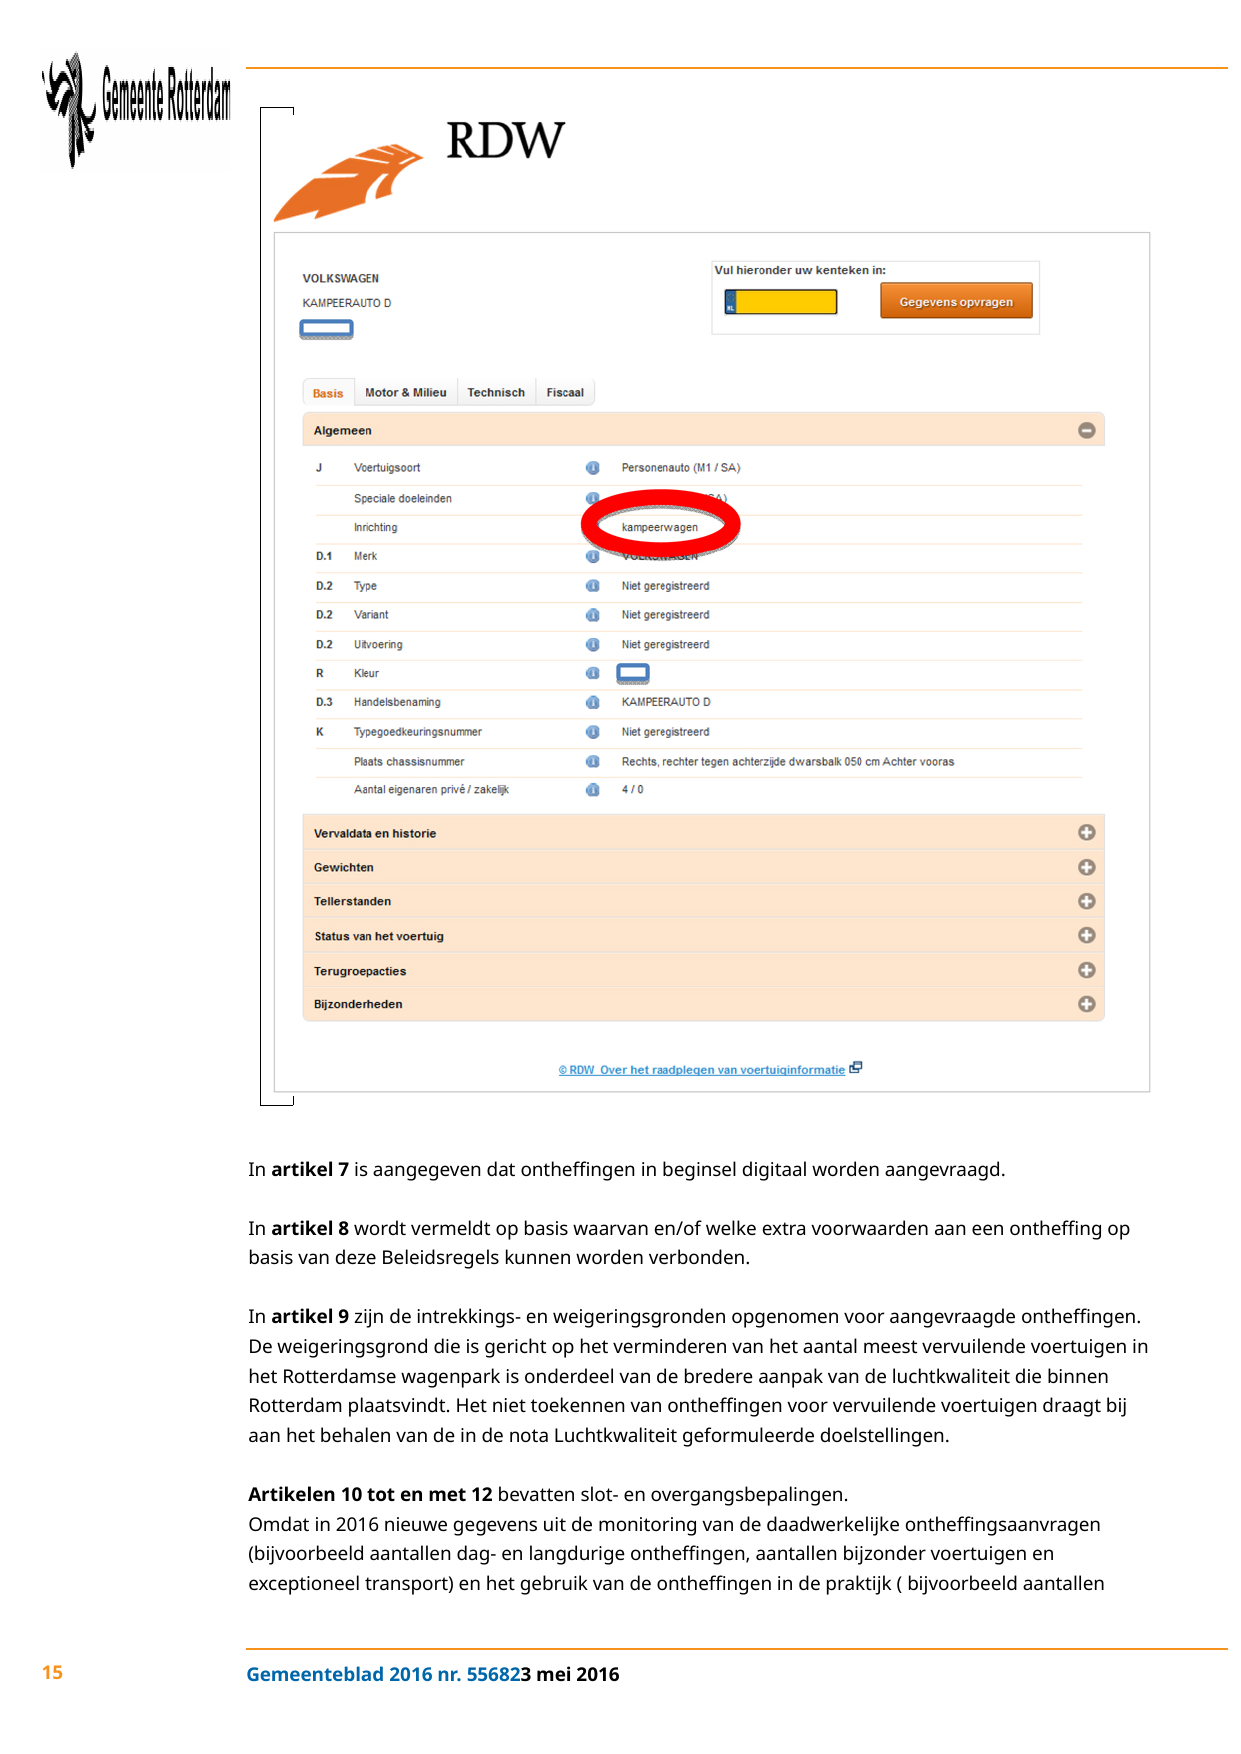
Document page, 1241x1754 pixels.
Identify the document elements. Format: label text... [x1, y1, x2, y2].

text In artikel 8 wordt vermeldt op basis waarvan en/of welke extra voorwaarden aan een ontheffing op basis van deze Beleidsregels kunnen worden verbonden. [248, 1215, 1152, 1270]
text Artikelen 10 tot en met 12 bevatten slot- en overgangsbepalingen. [248, 1481, 1152, 1507]
text In artikel 7 is aangegeven dat ontheffingen in beginsel digitaal worden aangevraagd. [248, 1156, 1152, 1182]
text Omdat in 2016 nieuwe gegevens uit de monitoring van de daadwerkelijke ontheffingsaanvragen (bijvoorbeeld aantallen dag- en langdurige ontheffingen, aantallen bijzonder voertuigen en exceptioneel transport) en het gebruik van de ontheffingen in de praktijk ( bijvoorbeeld aantallen [248, 1511, 1152, 1596]
picture [268, 115, 1155, 1096]
picture [41, 47, 231, 172]
text In artikel 9 zijn de intrekkings- en weigeringsgronden opgenomen voor aangevraagde ontheffingen. De weigeringsgrond die is gericht op het verminderen van het aantal meest vervuilende voertuigen in het Rotterdamse wagenpark is onderdeel van de bredere aanpak van de luchtkwaliteit die binnen Rotterdam plaatsvindt. Het niet toekennen van ontheffingen voor vervuilende voertuigen draagt bij aan het behalen van de in de nota Luchtkwaliteit geformuleerde doelstellingen. [248, 1304, 1152, 1448]
